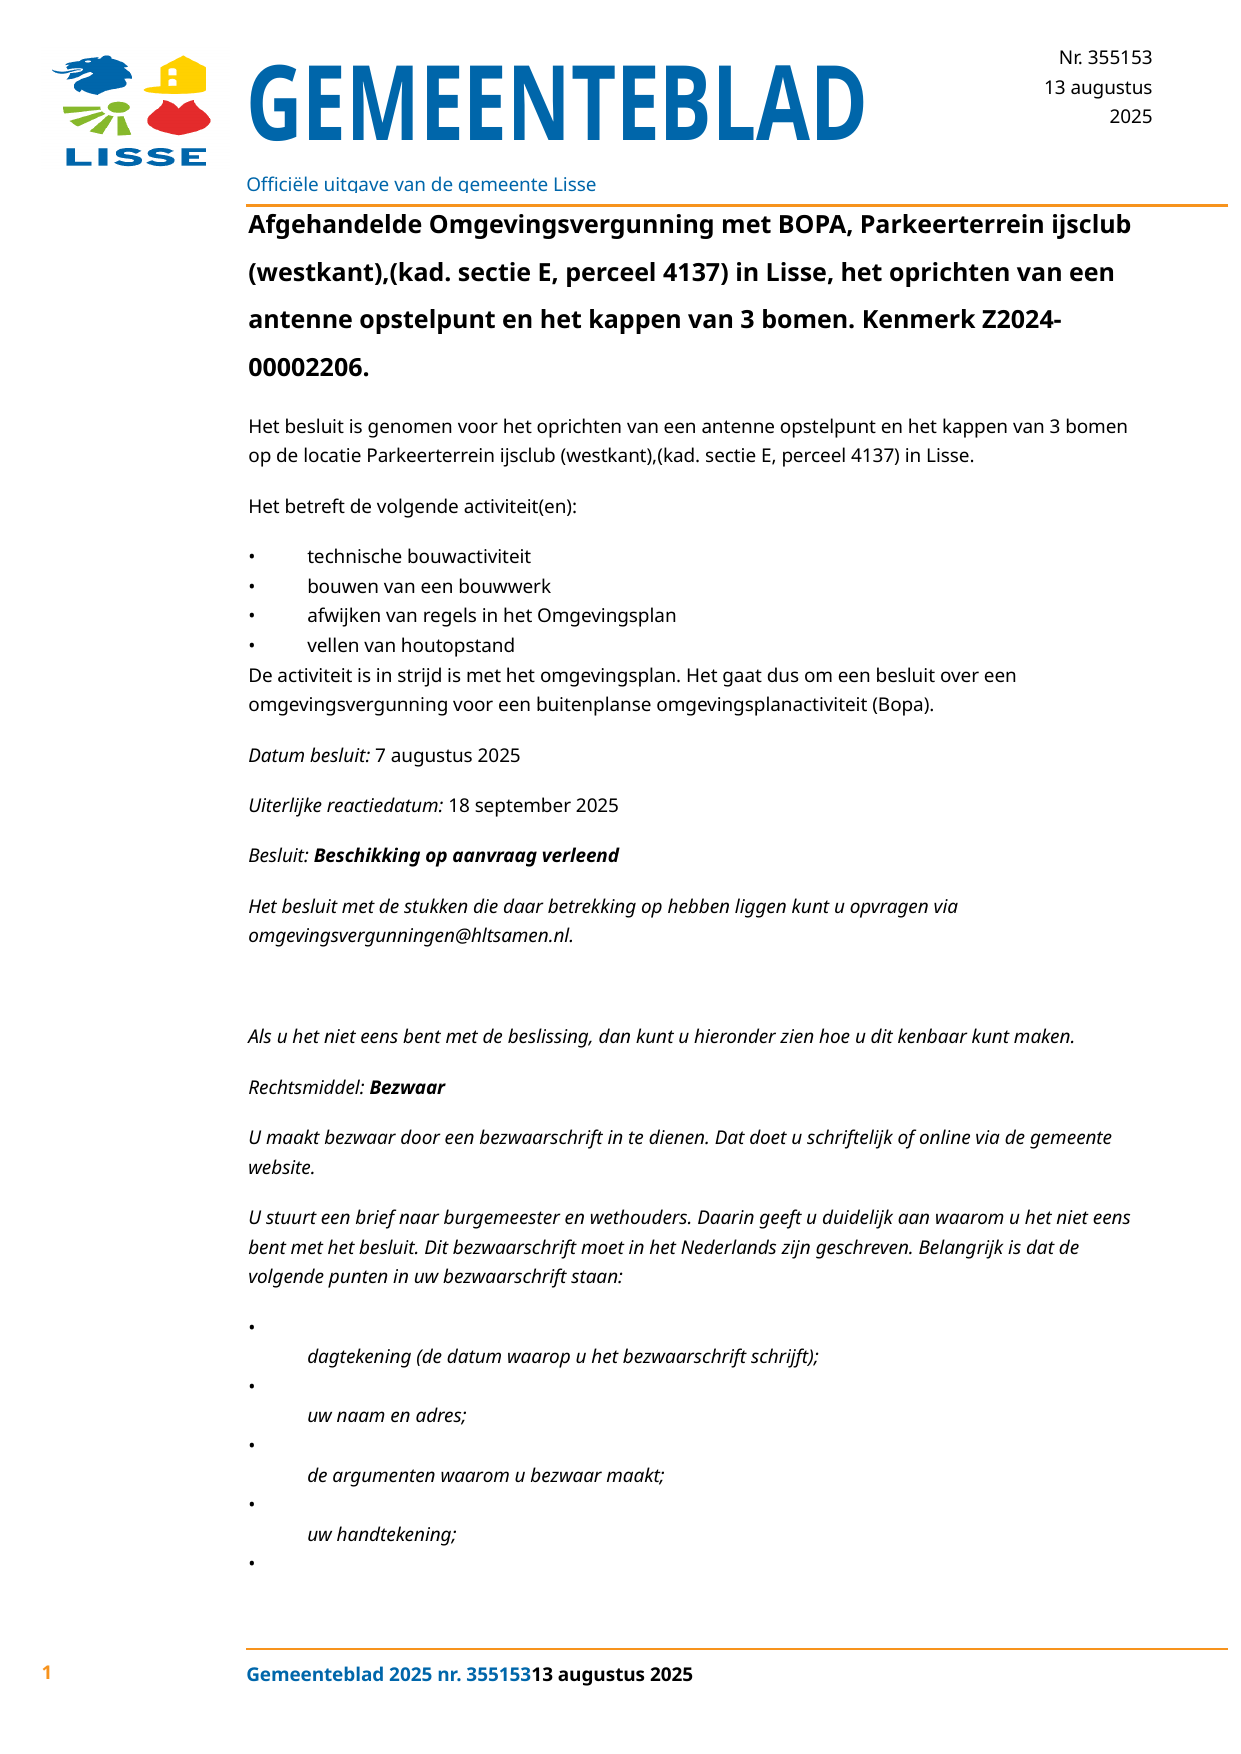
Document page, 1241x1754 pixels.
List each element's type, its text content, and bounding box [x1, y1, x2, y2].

text Uiterlijke reactiedatum: 18 september 2025 [248, 792, 1152, 818]
list dagtekening (de datum waarop u het bezwaarschrift schrijft); [248, 1343, 1152, 1369]
list vellen van houtopstand [248, 632, 1152, 658]
list technische bouwactiviteit [248, 543, 1152, 569]
picture [41, 47, 231, 172]
list uw handtekening; [248, 1521, 1152, 1547]
text Het besluit is genomen voor het oprichten van een antenne opstelpunt en het kappen van 3 bomen op de locatie Parkeerterrein ijsclub (westkant),(kad. sectie E, perceel 4137) in Lisse. [248, 413, 1152, 468]
text Datum besluit: 7 augustus 2025 [248, 742, 1152, 768]
text U maakt bezwaar door een bezwaarschrift in te dienen. Dat doet u schriftelijk of online via de gemeente website. [248, 1124, 1152, 1180]
list uw naam en adres; [248, 1403, 1152, 1428]
list de argumenten waarom u bezwaar maakt; [248, 1462, 1152, 1488]
text Rechtsmiddel: Bezwaar [248, 1074, 1152, 1100]
text Besluit: Beschikking op aanvraag verleend [248, 843, 1152, 868]
list bouwen van een bouwwerk [248, 573, 1152, 599]
text Afgehandelde Omgevingsvergunning met BOPA, Parkeerterrein ijsclub (westkant),(kad. sectie E, perceel 4137) in Lisse, het oprichten van een antenne opstelpunt en het kappen van 3 bomen. Kenmerk Z2024-00002206. [248, 207, 1152, 384]
text Het besluit met de stukken die daar betrekking op hebben liggen kunt u opvragen via omgevingsvergunningen@hltsamen.nl. [248, 893, 1152, 948]
list afwijken van regels in het Omgevingsplan [248, 603, 1152, 628]
text Als u het niet eens bent met de beslissing, dan kunt u hieronder zien hoe u dit kenbaar kunt maken. [248, 1023, 1152, 1049]
text Het betreft de volgende activiteit(en): [248, 493, 1152, 519]
text De activiteit is in strijd is met het omgevingsplan. Het gaat dus om een besluit over een omgevingsvergunning voor een buitenplanse omgevingsplanactiviteit (Bopa). [248, 662, 1152, 717]
text U stuurt een brief naar burgemeester en wethouders. Daarin geeft u duidelijk aan waarom u het niet eens bent met het besluit. Dit bezwaarschrift moet in het Nederlands zijn geschreven. Belangrijk is dat de volgende punten in uw bezwaarschrift staan: [248, 1204, 1152, 1289]
